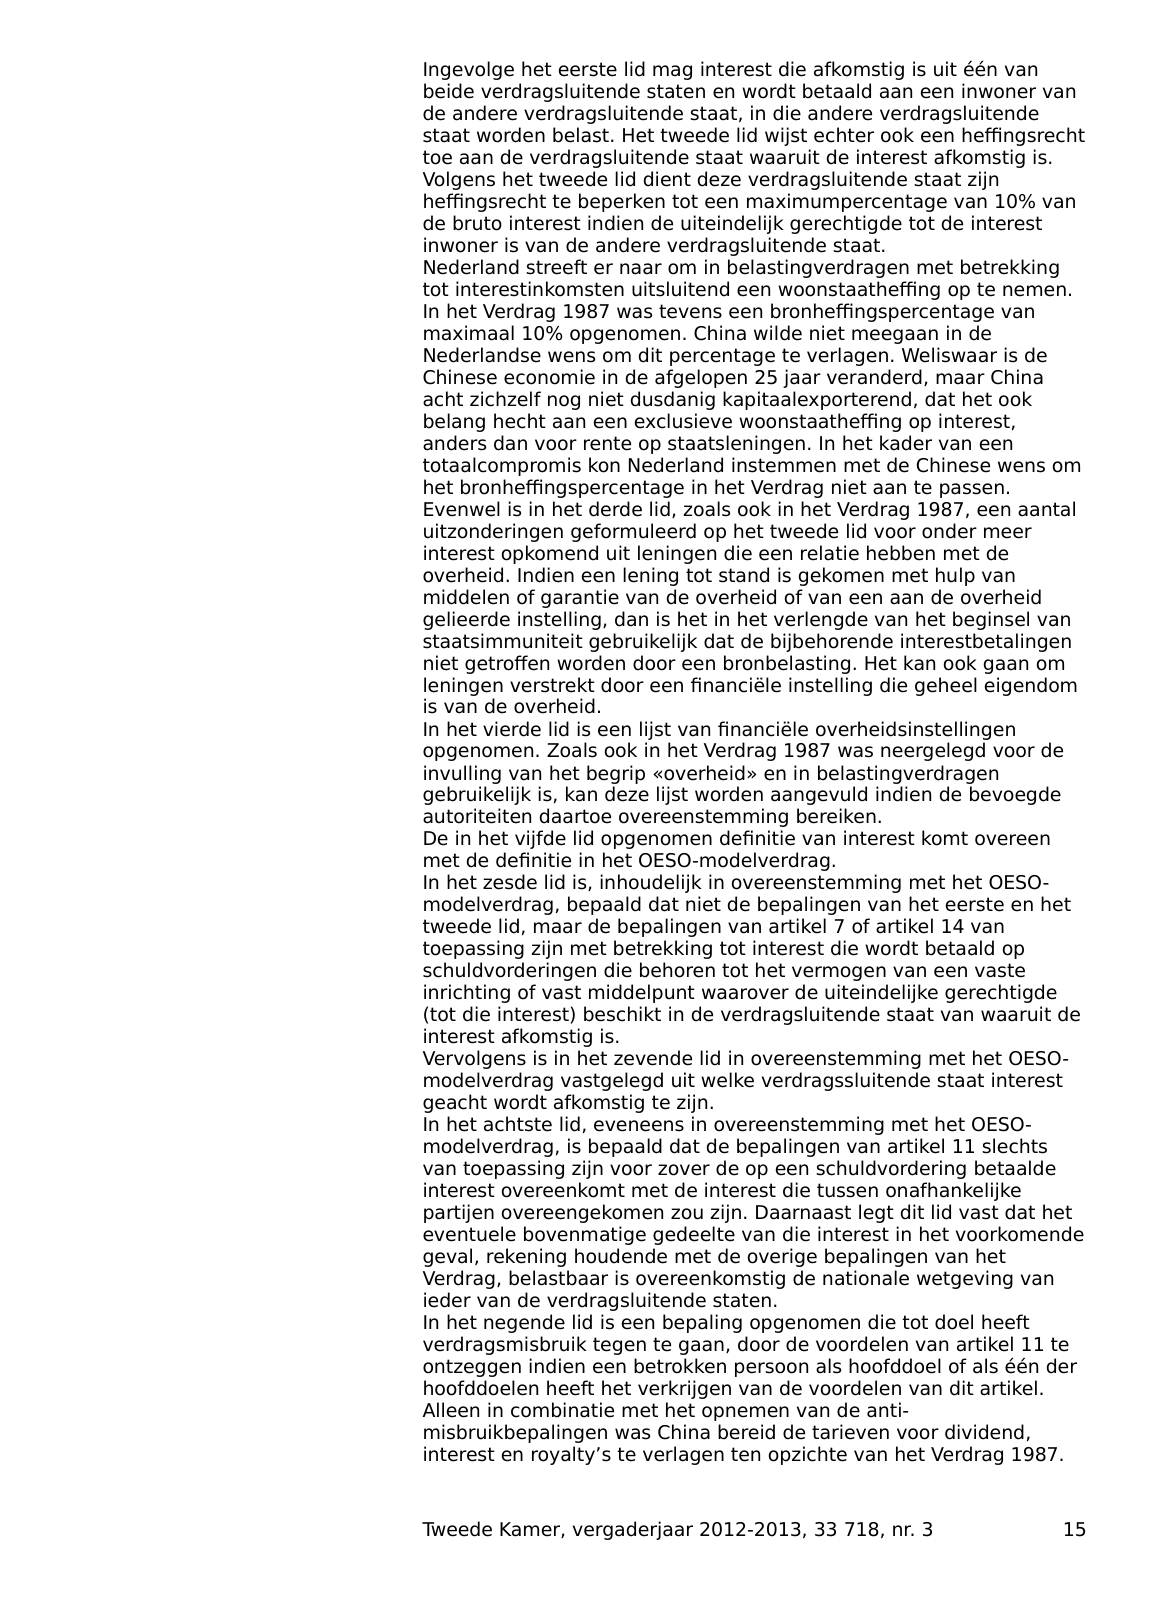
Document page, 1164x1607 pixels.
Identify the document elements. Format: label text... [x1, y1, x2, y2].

text In het zesde lid is, inhoudelijk in overeenstemming met het OESO-modelverdrag, bepaald dat niet de bepalingen van het eerste en het tweede lid, maar de bepalingen van artikel 7 of artikel 14 van toepassing zijn met betrekking tot interest die wordt betaald op schuldvorderingen die behoren tot het vermogen van een vaste inrichting of vast middelpunt waarover de uiteindelijke gerechtigde (tot die interest) beschikt in de verdragsluitende staat van waaruit de interest afkomstig is. [422, 872, 1087, 1048]
text De in het vijfde lid opgenomen definitie van interest komt overeen met de definitie in het OESO-modelverdrag. [422, 828, 1087, 872]
text Vervolgens is in het zevende lid in overeenstemming met het OESO-modelverdrag vastgelegd uit welke verdragssluitende staat interest geacht wordt afkomstig te zijn. [422, 1048, 1087, 1114]
text In het achtste lid, eveneens in overeenstemming met het OESO-modelverdrag, is bepaald dat de bepalingen van artikel 11 slechts van toepassing zijn voor zover de op een schuldvordering betaalde interest overeenkomt met de interest die tussen onafhankelijke partijen overeengekomen zou zijn. Daarnaast legt dit lid vast dat het eventuele bovenmatige gedeelte van die interest in het voorkomende geval, rekening houdende met de overige bepalingen van het Verdrag, belastbaar is overeenkomstig de nationale wetgeving van ieder van de verdragsluitende staten. [422, 1114, 1087, 1312]
text In het vierde lid is een lijst van financiële overheidsinstellingen opgenomen. Zoals ook in het Verdrag 1987 was neergelegd voor de invulling van het begrip «overheid» en in belastingverdragen gebruikelijk is, kan deze lijst worden aangevuld indien de bevoegde autoriteiten daartoe overeenstemming bereiken. [422, 718, 1087, 828]
text Evenwel is in het derde lid, zoals ook in het Verdrag 1987, een aantal uitzonderingen geformuleerd op het tweede lid voor onder meer interest opkomend uit leningen die een relatie hebben met de overheid. Indien een lening tot stand is gekomen met hulp van middelen of garantie van de overheid of van een aan de overheid gelieerde instelling, dan is het in het verlengde van het beginsel van staatsimmuniteit gebruikelijk dat de bijbehorende interestbetalingen niet getroffen worden door een bronbelasting. Het kan ook gaan om leningen verstrekt door een financiële instelling die geheel eigendom is van de overheid. [422, 499, 1087, 718]
text In het negende lid is een bepaling opgenomen die tot doel heeft verdragsmisbruik tegen te gaan, door de voordelen van artikel 11 te ontzeggen indien een betrokken persoon als hoofddoel of als één der hoofddoelen heeft het verkrijgen van de voordelen van dit artikel. Alleen in combinatie met het opnemen van de anti-misbruikbepalingen was China bereid de tarieven voor dividend, interest en royalty’s te verlagen ten opzichte van het Verdrag 1987. [422, 1312, 1087, 1466]
text Ingevolge het eerste lid mag interest die afkomstig is uit één van beide verdragsluitende staten en wordt betaald aan een inwoner van de andere verdragsluitende staat, in die andere verdragsluitende staat worden belast. Het tweede lid wijst echter ook een heffingsrecht toe aan de verdragsluitende staat waaruit de interest afkomstig is. Volgens het tweede lid dient deze verdragsluitende staat zijn heffingsrecht te beperken tot een maximumpercentage van 10% van de bruto interest indien de uiteindelijk gerechtigde tot de interest inwoner is van de andere verdragsluitende staat. [422, 59, 1087, 257]
text Nederland streeft er naar om in belastingverdragen met betrekking tot interestinkomsten uitsluitend een woonstaatheffing op te nemen. In het Verdrag 1987 was tevens een bronheffingspercentage van maximaal 10% opgenomen. China wilde niet meegaan in de Nederlandse wens om dit percentage te verlagen. Weliswaar is de Chinese economie in de afgelopen 25 jaar veranderd, maar China acht zichzelf nog niet dusdanig kapitaalexporterend, dat het ook belang hecht aan een exclusieve woonstaatheffing op interest, anders dan voor rente op staatsleningen. In het kader van een totaalcompromis kon Nederland instemmen met de Chinese wens om het bronheffingspercentage in het Verdrag niet aan te passen. [422, 257, 1087, 499]
